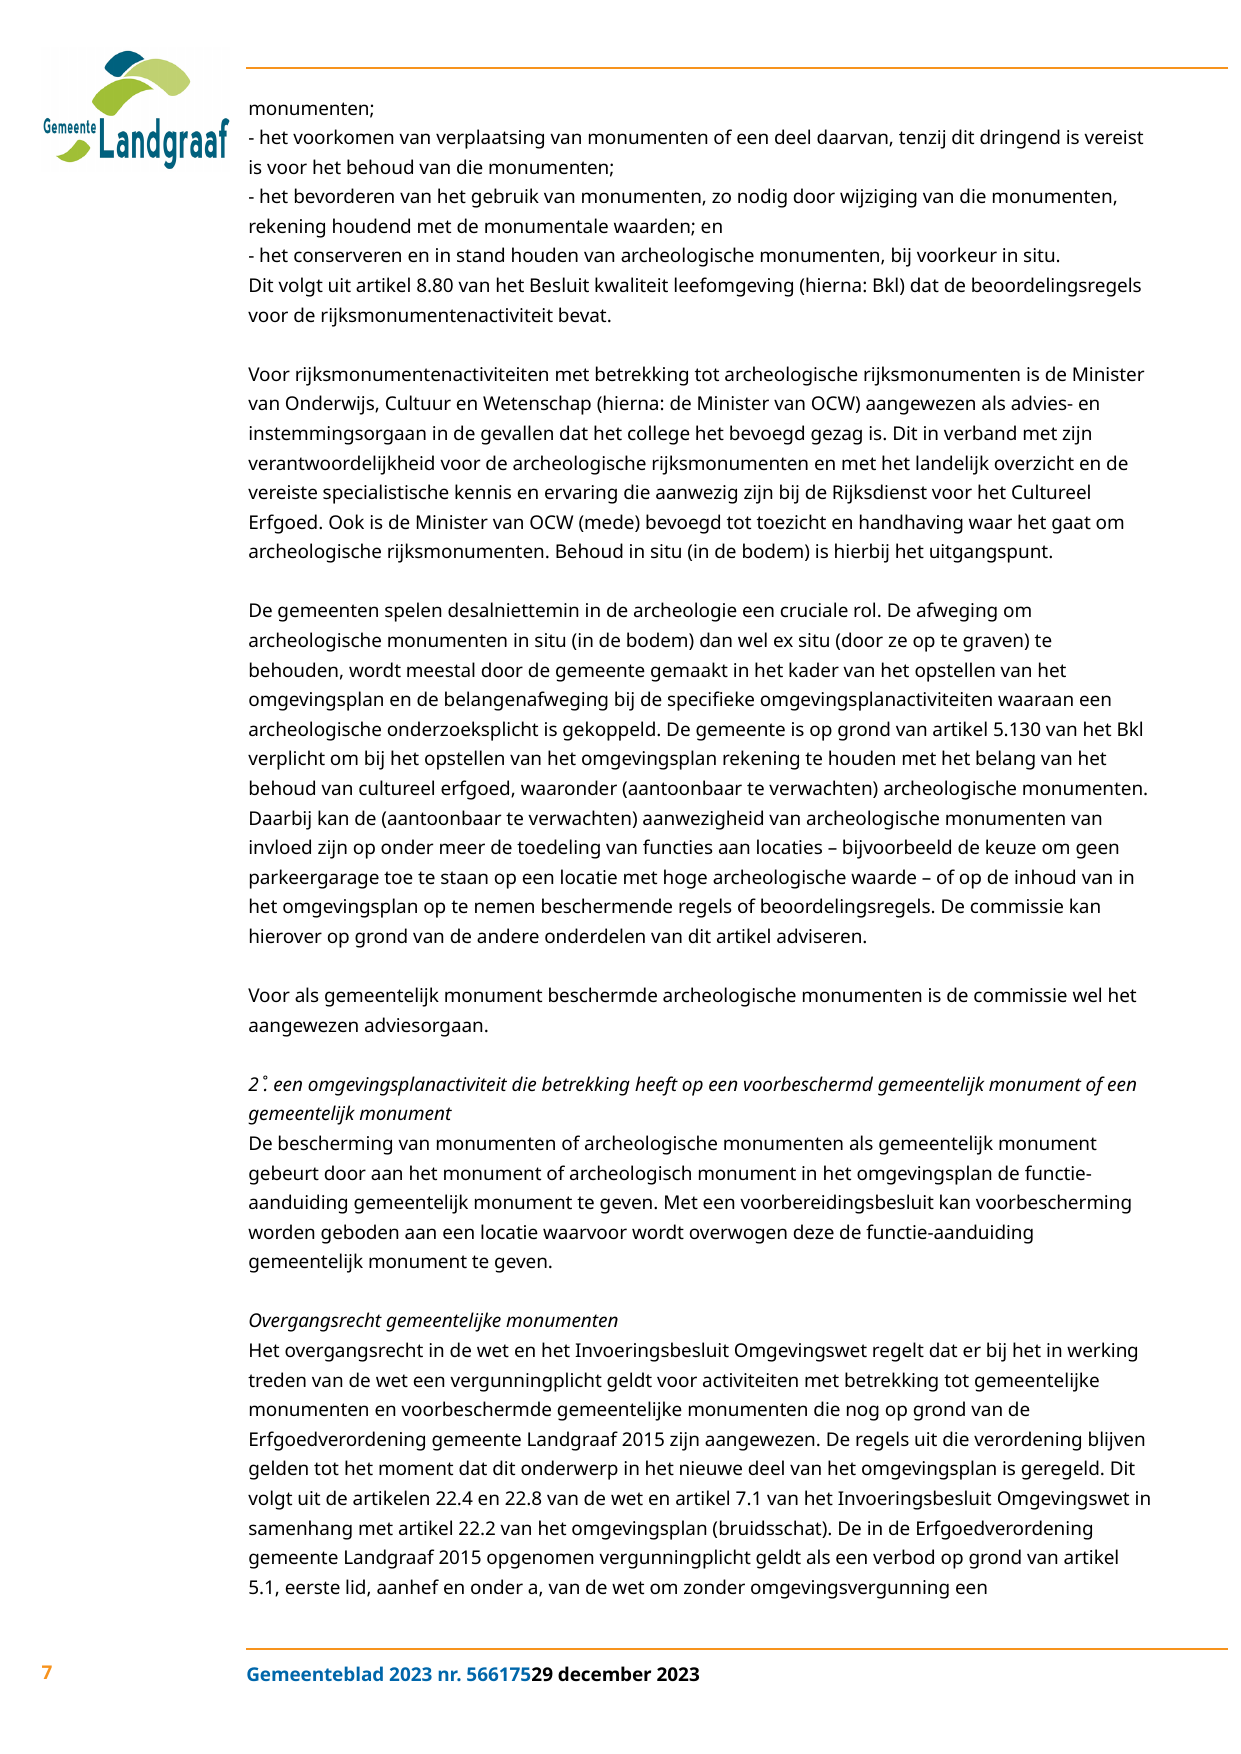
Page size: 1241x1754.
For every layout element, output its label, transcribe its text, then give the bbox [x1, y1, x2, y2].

text Voor als gemeentelijk monument beschermde archeologische monumenten is de commissie wel het aangewezen adviesorgaan. [248, 982, 1152, 1038]
text Het overgangsrecht in de wet en het Invoeringsbesluit Omgevingswet regelt dat er bij het in werking treden van de wet een vergunningplicht geldt voor activiteiten met betrekking tot gemeentelijke monumenten en voorbeschermde gemeentelijke monumenten die nog op grond van de Erfgoedverordening gemeente Landgraaf 2015 zijn aangewezen. De regels uit die verordening blijven gelden tot het moment dat dit onderwerp in het nieuwe deel van het omgevingsplan is geregeld. Dit volgt uit de artikelen 22.4 en 22.8 van de wet en artikel 7.1 van het Invoeringsbesluit Omgevingswet in samenhang met artikel 22.2 van het omgevingsplan (bruidsschat). De in de Erfgoedverordening gemeente Landgraaf 2015 opgenomen vergunningplicht geldt als een verbod op grond van artikel 5.1, eerste lid, aanhef en onder a, van de wet om zonder omgevingsvergunning een [248, 1337, 1152, 1600]
text - het conserveren en in stand houden van archeologische monumenten, bij voorkeur in situ. [248, 243, 1152, 268]
text Dit volgt uit artikel 8.80 van het Besluit kwaliteit leefomgeving (hierna: Bkl) dat de beoordelingsregels voor de rijksmonumentenactiviteit bevat. [248, 272, 1152, 328]
text - het bevorderen van het gebruik van monumenten, zo nodig door wijziging van die monumenten, rekening houdend met de monumentale waarden; en [248, 183, 1152, 239]
text De gemeenten spelen desalniettemin in de archeologie een cruciale rol. De afweging om archeologische monumenten in situ (in de bodem) dan wel ex situ (door ze op te graven) te behouden, wordt meestal door de gemeente gemaakt in het kader van het opstellen van het omgevingsplan en de belangenafweging bij de specifieke omgevingsplanactiviteiten waaraan een archeologische onderzoeksplicht is gekoppeld. De gemeente is op grond van artikel 5.130 van het Bkl verplicht om bij het opstellen van het omgevingsplan rekening te houden met het belang van het behoud van cultureel erfgoed, waaronder (aantoonbaar te verwachten) archeologische monumenten. Daarbij kan de (aantoonbaar te verwachten) aanwezigheid van archeologische monumenten van invloed zijn op onder meer de toedeling van functies aan locaties – bijvoorbeeld de keuze om geen parkeergarage toe te staan op een locatie met hoge archeologische waarde – of op de inhoud van in het omgevingsplan op te nemen beschermende regels of beoordelingsregels. De commissie kan hierover op grond van de andere onderdelen van dit artikel adviseren. [248, 598, 1152, 949]
text 2 ̊. een omgevingsplanactiviteit die betrekking heeft op een voorbeschermd gemeentelijk monument of een gemeentelijk monument [248, 1071, 1152, 1126]
text - het voorkomen van verplaatsing van monumenten of een deel daarvan, tenzij dit dringend is vereist is voor het behoud van die monumenten; [248, 124, 1152, 180]
picture [41, 47, 231, 172]
text Overgangsrecht gemeentelijke monumenten [248, 1308, 1152, 1333]
text De bescherming van monumenten of archeologische monumenten als gemeentelijk monument gebeurt door aan het monument of archeologisch monument in het omgevingsplan de functie-aanduiding gemeentelijk monument te geven. Met een voorbereidingsbesluit kan voorbescherming worden geboden aan een locatie waarvoor wordt overwogen deze de functie-aanduiding gemeentelijk monument te geven. [248, 1130, 1152, 1274]
text Voor rijksmonumentenactiviteiten met betrekking tot archeologische rijksmonumenten is de Minister van Onderwijs, Cultuur en Wetenschap (hierna: de Minister van OCW) aangewezen als advies- en instemmingsorgaan in de gevallen dat het college het bevoegd gezag is. Dit in verband met zijn verantwoordelijkheid voor de archeologische rijksmonumenten en met het landelijk overzicht en de vereiste specialistische kennis en ervaring die aanwezig zijn bij de Rijksdienst voor het Cultureel Erfgoed. Ook is de Minister van OCW (mede) bevoegd tot toezicht en handhaving waar het gaat om archeologische rijksmonumenten. Behoud in situ (in de bodem) is hierbij het uitgangspunt. [248, 361, 1152, 564]
text monumenten; [248, 95, 1152, 121]
